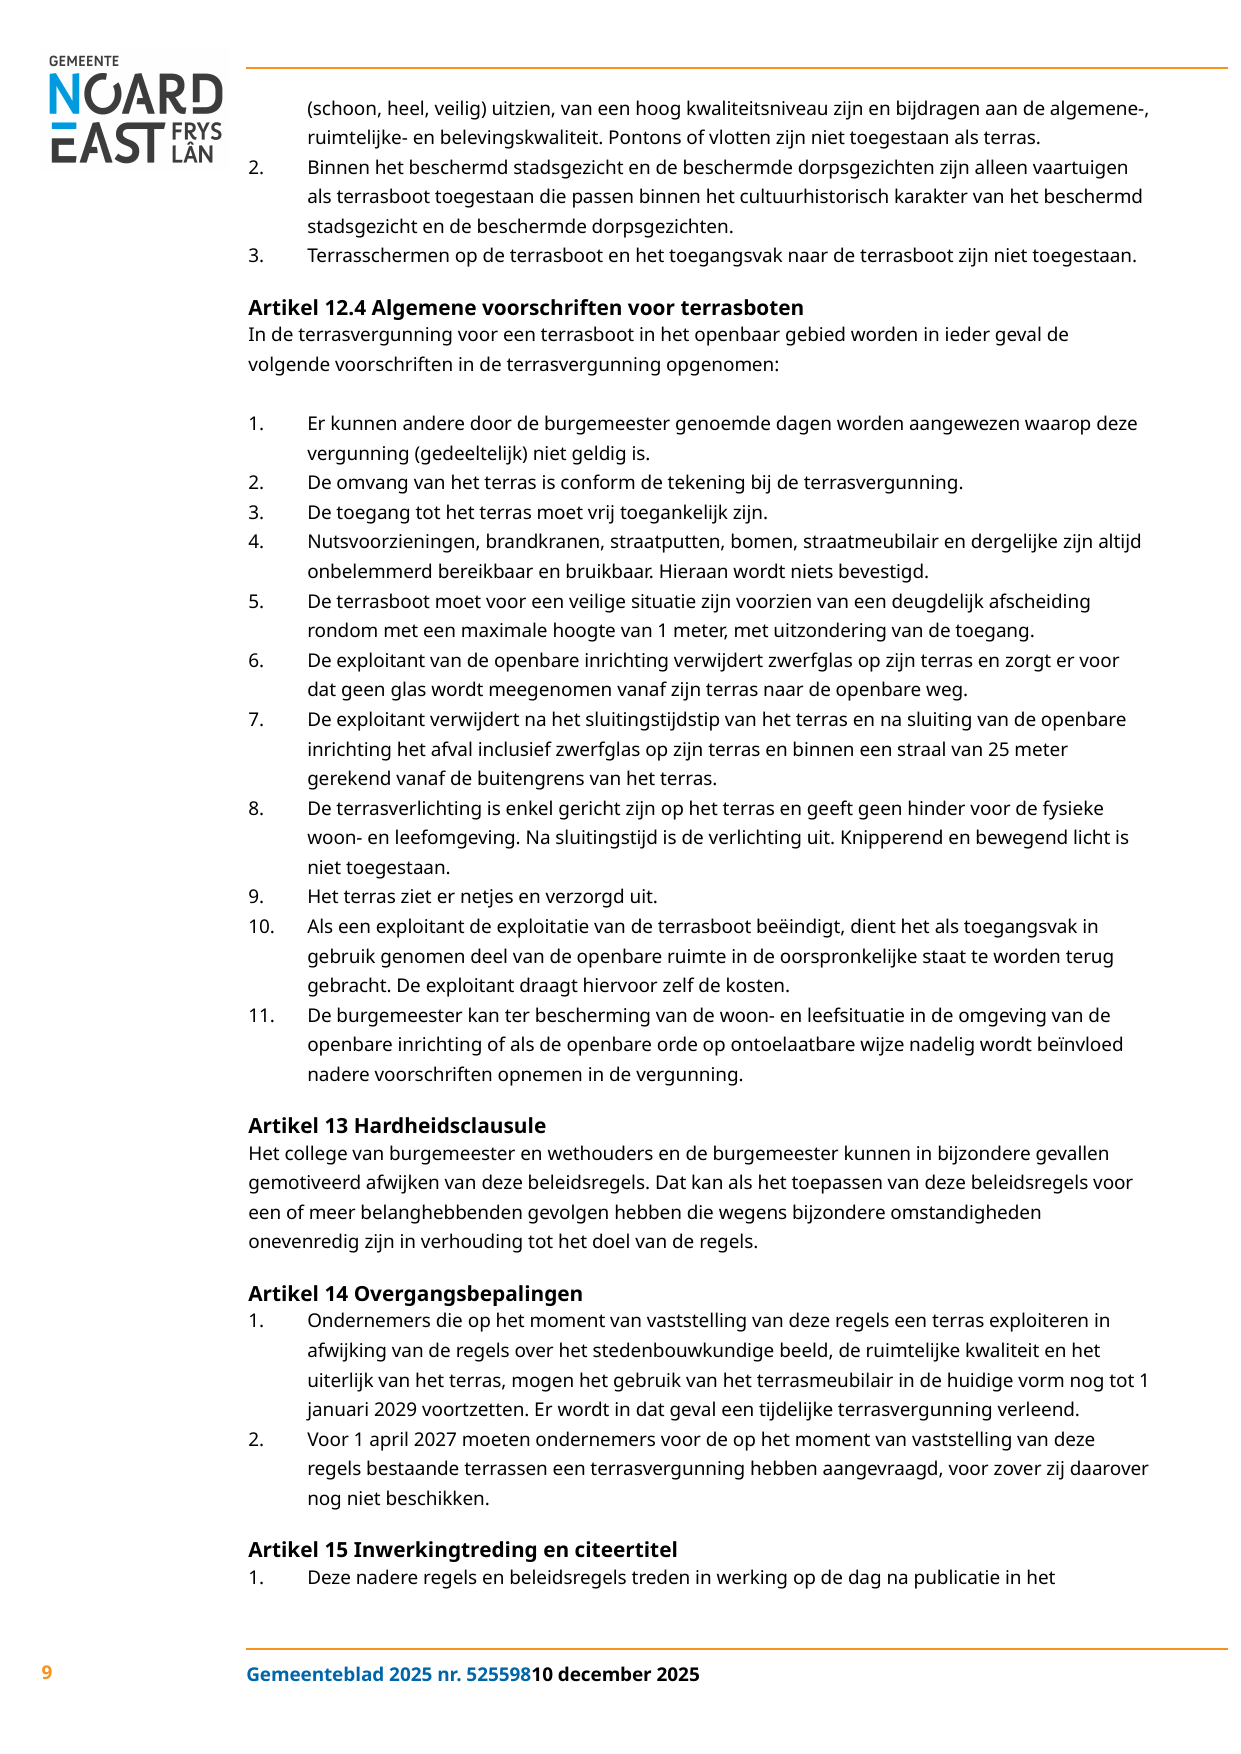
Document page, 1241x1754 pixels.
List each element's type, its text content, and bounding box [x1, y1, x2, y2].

list (schoon, heel, veilig) uitzien, van een hoog kwaliteitsniveau zijn en bijdragen aan de algemene-, ruimtelijke- en belevingskwaliteit. Pontons of vlotten zijn niet toegestaan als terras. [248, 95, 1152, 150]
list De exploitant van de openbare inrichting verwijdert zwerfglas op zijn terras en zorgt er voor dat geen glas wordt meegenomen vanaf zijn terras naar de openbare weg. [248, 647, 1152, 702]
text Artikel 14 Overgangsbepalingen [248, 1279, 1152, 1308]
text Artikel 15 Inwerkingtreding en citeertitel [248, 1536, 1152, 1564]
list De terrasverlichting is enkel gericht zijn op het terras en geeft geen hinder voor de fysieke woon- en leefomgeving. Na sluitingstijd is de verlichting uit. Knipperend en bewegend licht is niet toegestaan. [248, 795, 1152, 880]
list De toegang tot het terras moet vrij toegankelijk zijn. [248, 499, 1152, 525]
list Het terras ziet er netjes en verzorgd uit. [248, 884, 1152, 909]
list Binnen het beschermd stadsgezicht en de beschermde dorpsgezichten zijn alleen vaartuigen als terrasboot toegestaan die passen binnen het cultuurhistorisch karakter van het beschermd stadsgezicht en de beschermde dorpsgezichten. [248, 154, 1152, 239]
list Voor 1 april 2027 moeten ondernemers voor de op het moment van vaststelling van deze regels bestaande terrassen een terrasvergunning hebben aangevraagd, voor zover zij daarover nog niet beschikken. [248, 1426, 1152, 1511]
list Als een exploitant de exploitatie van de terrasboot beëindigt, dient het als toegangsvak in gebruik genomen deel van de openbare ruimte in de oorspronkelijke staat te worden terug gebracht. De exploitant draagt hiervoor zelf de kosten. [248, 913, 1152, 998]
list Terrasschermen op de terrasboot en het toegangsvak naar de terrasboot zijn niet toegestaan. [248, 243, 1152, 268]
list Nutsvoorzieningen, brandkranen, straatputten, bomen, straatmeubilair en dergelijke zijn altijd onbelemmerd bereikbaar en bruikbaar. Hieraan wordt niets bevestigd. [248, 529, 1152, 584]
text In de terrasvergunning voor een terrasboot in het openbaar gebied worden in ieder geval de volgende voorschriften in de terrasvergunning opgenomen: [248, 322, 1152, 377]
text Artikel 12.4 Algemene voorschriften voor terrasboten [248, 293, 1152, 322]
list De terrasboot moet voor een veilige situatie zijn voorzien van een deugdelijk afscheiding rondom met een maximale hoogte van 1 meter, met uitzondering van de toegang. [248, 588, 1152, 643]
text Het college van burgemeester en wethouders en de burgemeester kunnen in bijzondere gevallen gemotiveerd afwijken van deze beleidsregels. Dat kan als het toepassen van deze beleidsregels voor een of meer belanghebbenden gevolgen hebben die wegens bijzondere omstandigheden onevenredig zijn in verhouding tot het doel van de regels. [248, 1140, 1152, 1254]
picture [41, 47, 231, 172]
list Deze nadere regels en beleidsregels treden in werking op de dag na publicatie in het [248, 1564, 1152, 1590]
list De burgemeester kan ter bescherming van de woon- en leefsituatie in de omgeving van de openbare inrichting of als de openbare orde op ontoelaatbare wijze nadelig wordt beïnvloed nadere voorschriften opnemen in de vergunning. [248, 1002, 1152, 1087]
list Ondernemers die op het moment van vaststelling van deze regels een terras exploiteren in afwijking van de regels over het stedenbouwkundige beeld, de ruimtelijke kwaliteit en het uiterlijk van het terras, mogen het gebruik van het terrasmeubilair in de huidige vorm nog tot 1 januari 2029 voortzetten. Er wordt in dat geval een tijdelijke terrasvergunning verleend. [248, 1308, 1152, 1422]
list Er kunnen andere door de burgemeester genoemde dagen worden aangewezen waarop deze vergunning (gedeeltelijk) niet geldig is. [248, 410, 1152, 466]
text Artikel 13 Hardheidsclausule [248, 1112, 1152, 1140]
list De exploitant verwijdert na het sluitingstijdstip van het terras en na sluiting van de openbare inrichting het afval inclusief zwerfglas op zijn terras en binnen een straal van 25 meter gerekend vanaf de buitengrens van het terras. [248, 706, 1152, 791]
list De omvang van het terras is conform de tekening bij de terrasvergunning. [248, 469, 1152, 495]
